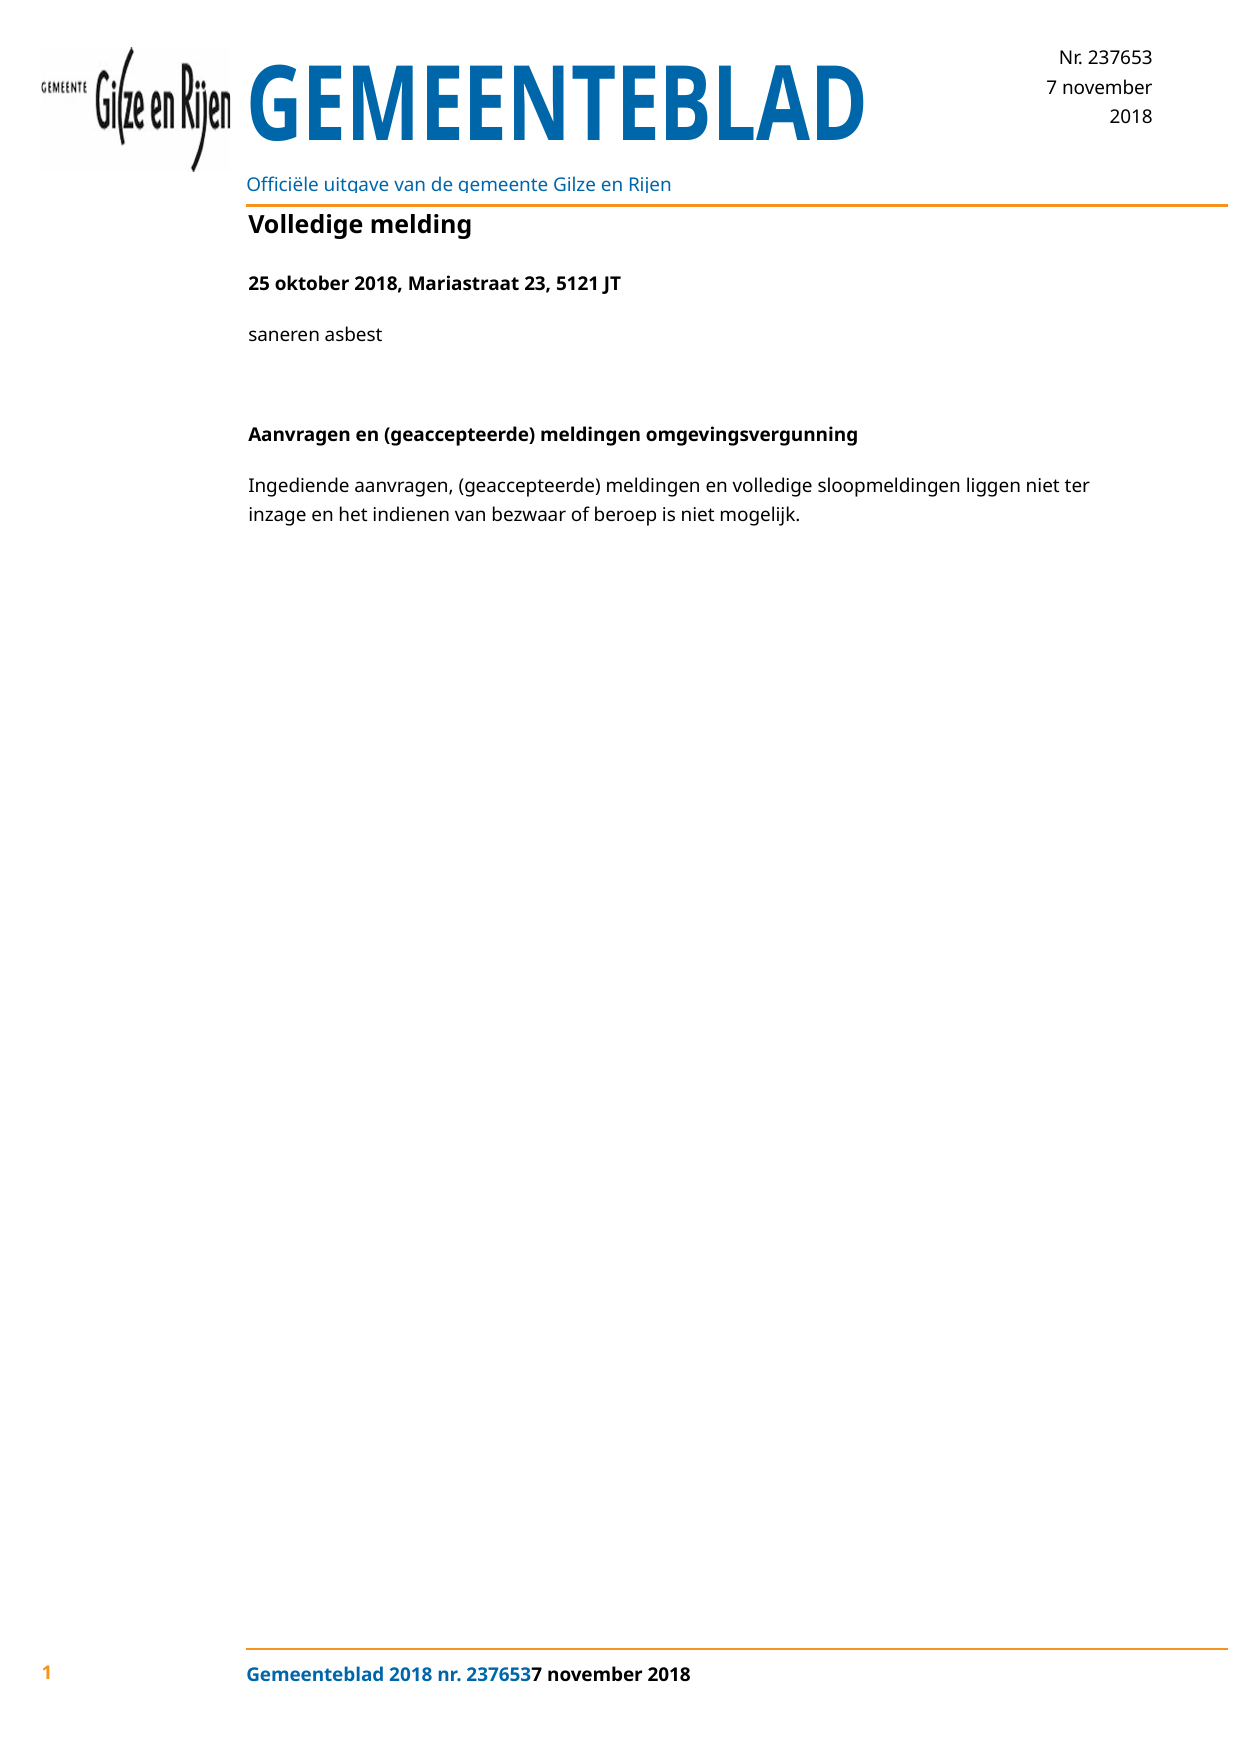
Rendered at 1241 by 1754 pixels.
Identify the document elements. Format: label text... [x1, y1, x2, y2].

text Aanvragen en (geaccepteerde) meldingen omgevingsvergunning [248, 422, 1152, 447]
picture [41, 47, 231, 172]
text saneren asbest [248, 321, 1152, 346]
text Volledige melding [248, 207, 1152, 241]
text 25 oktober 2018, Mariastraat 23, 5121 JT [248, 270, 1152, 296]
text Ingediende aanvragen, (geaccepteerde) meldingen en volledige sloopmeldingen liggen niet ter inzage en het indienen van bezwaar of beroep is niet mogelijk. [248, 472, 1152, 527]
